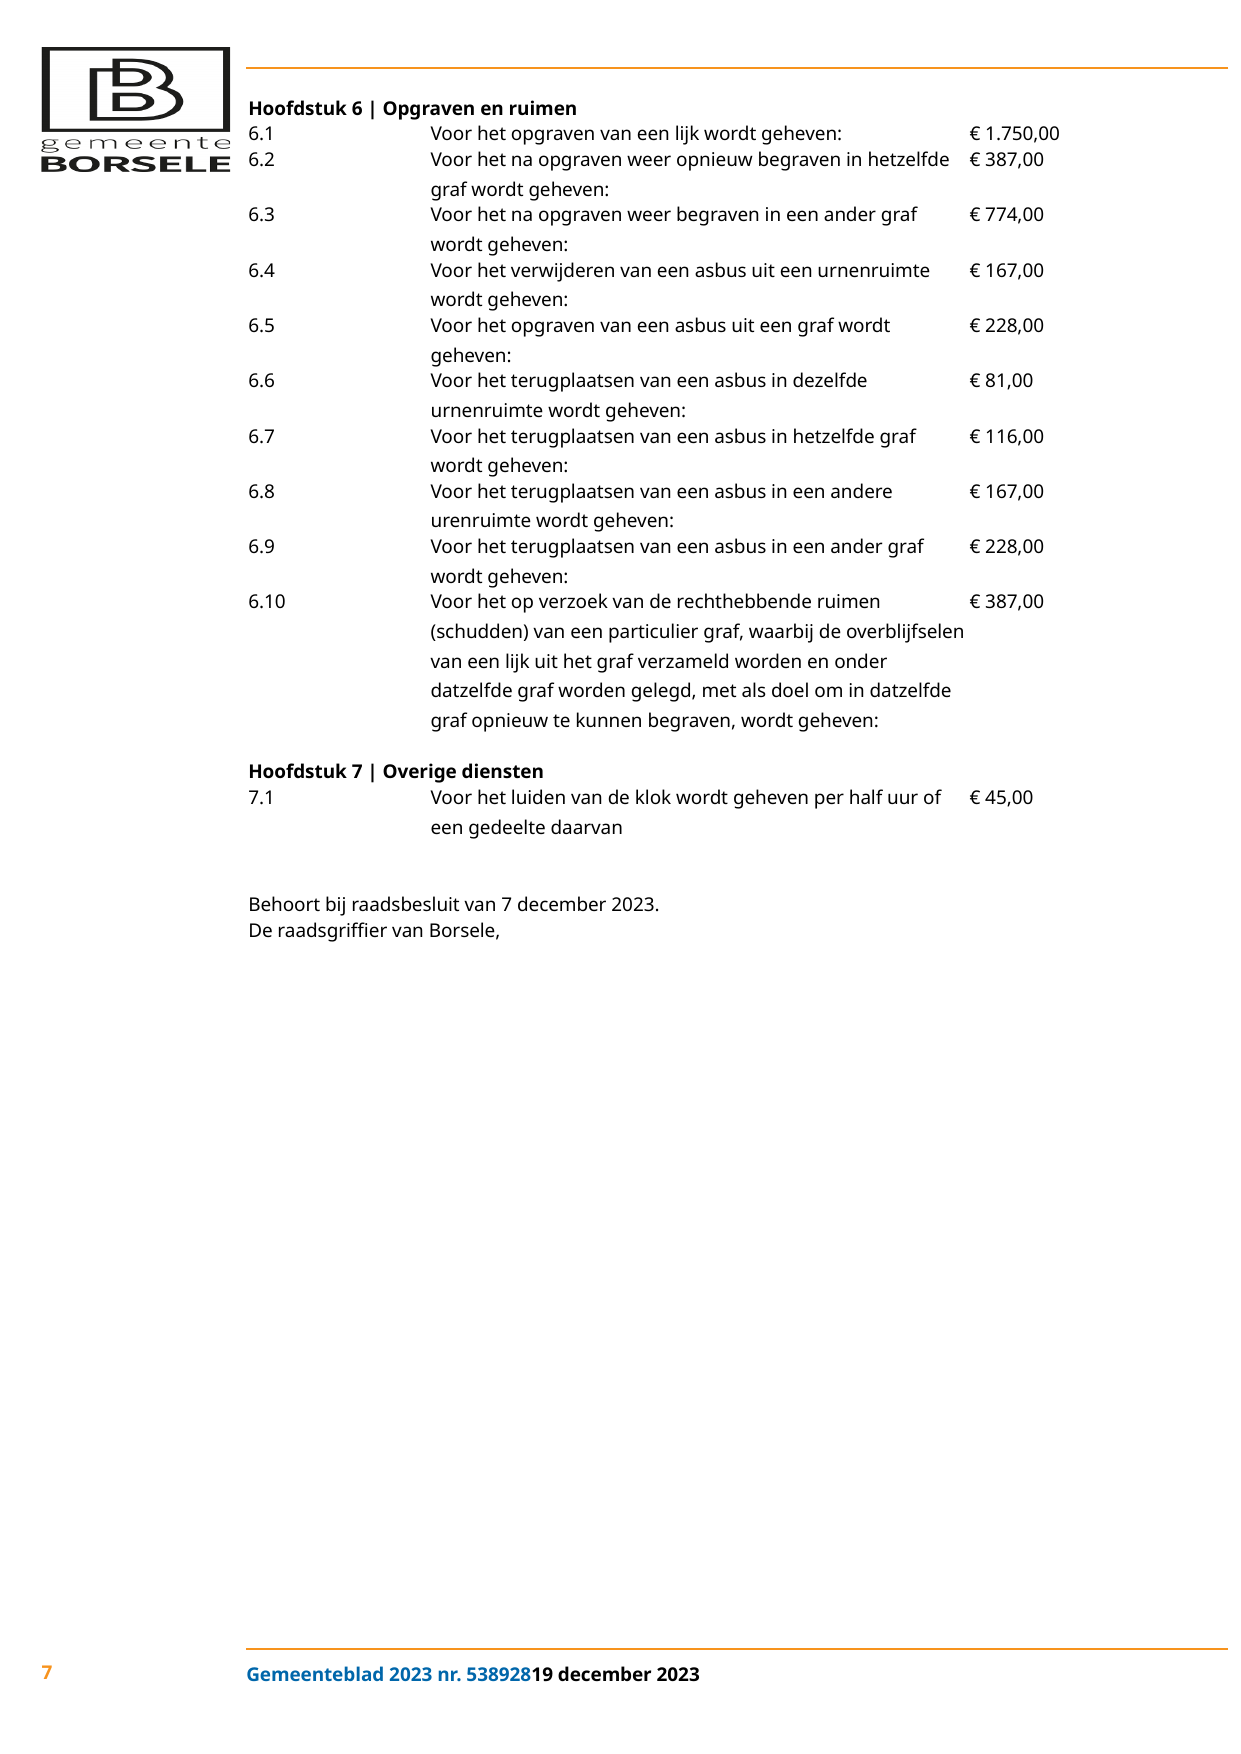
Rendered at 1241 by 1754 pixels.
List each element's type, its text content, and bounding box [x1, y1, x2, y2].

table_cell € 81,00 [969, 368, 1152, 423]
table_cell € 167,00 [969, 257, 1152, 312]
table_cell € 167,00 [969, 478, 1152, 533]
table_cell € 387,00 [969, 589, 1152, 733]
table_cell Voor het terugplaatsen van een asbus in hetzelfde graf wordt geheven: [430, 423, 969, 478]
table_cell € 45,00 [969, 784, 1152, 839]
table_cell [969, 759, 1152, 784]
table_cell [430, 840, 969, 865]
table_cell Voor het verwijderen van een asbus uit een urnenruimte wordt geheven: [430, 257, 969, 312]
picture [41, 47, 231, 172]
table_cell [969, 733, 1152, 758]
table_cell [969, 95, 1152, 121]
table_cell € 387,00 [969, 146, 1152, 202]
table_cell Hoofdstuk 7 | Overige diensten [248, 759, 969, 784]
table_cell [969, 840, 1152, 865]
table_cell 6.5 [248, 312, 430, 367]
table_cell 6.2 [248, 146, 430, 202]
table_cell De raadsgriffier van Borsele, [248, 917, 969, 942]
table_cell € 774,00 [969, 202, 1152, 257]
table_cell € 1.750,00 [969, 121, 1152, 146]
table_cell € 228,00 [969, 534, 1152, 589]
table_cell 7.1 [248, 784, 430, 839]
table_cell [248, 733, 430, 758]
table_cell 6.4 [248, 257, 430, 312]
table_cell 6.7 [248, 423, 430, 478]
table_cell 6.1 [248, 121, 430, 146]
table_cell 6.6 [248, 368, 430, 423]
table_cell Voor het luiden van de klok wordt geheven per half uur of een gedeelte daarvan [430, 784, 969, 839]
table_cell [969, 891, 1152, 917]
table_cell [969, 917, 1152, 942]
table_cell Voor het terugplaatsen van een asbus in dezelfde urnenruimte wordt geheven: [430, 368, 969, 423]
table_cell [969, 865, 1152, 891]
table_cell Voor het na opgraven weer opnieuw begraven in hetzelfde graf wordt geheven: [430, 146, 969, 202]
table_cell Hoofdstuk 6 | Opgraven en ruimen [248, 95, 969, 121]
table_cell 6.10 [248, 589, 430, 733]
table_cell € 228,00 [969, 312, 1152, 367]
table_cell 6.3 [248, 202, 430, 257]
table_cell Voor het op verzoek van de rechthebbende ruimen (schudden) van een particulier graf, waarbij de overblijfselen van een lijk uit het graf verzameld worden en onder datzelfde graf worden gelegd, met als doel om in datzelfde graf opnieuw te kunnen begraven, wordt geheven: [430, 589, 969, 733]
table_cell Voor het opgraven van een lijk wordt geheven: [430, 121, 969, 146]
table_cell Voor het terugplaatsen van een asbus in een andere urenruimte wordt geheven: [430, 478, 969, 533]
table_cell [248, 840, 430, 865]
table_cell Voor het opgraven van een asbus uit een graf wordt geheven: [430, 312, 969, 367]
table_cell Voor het na opgraven weer begraven in een ander graf wordt geheven: [430, 202, 969, 257]
table_cell 6.9 [248, 534, 430, 589]
table_cell Voor het terugplaatsen van een asbus in een ander graf wordt geheven: [430, 534, 969, 589]
table_cell [430, 733, 969, 758]
table_cell 6.8 [248, 478, 430, 533]
table_cell € 116,00 [969, 423, 1152, 478]
table_cell [430, 865, 969, 891]
table_cell Behoort bij raadsbesluit van 7 december 2023. [248, 891, 969, 917]
table_cell [248, 865, 430, 891]
